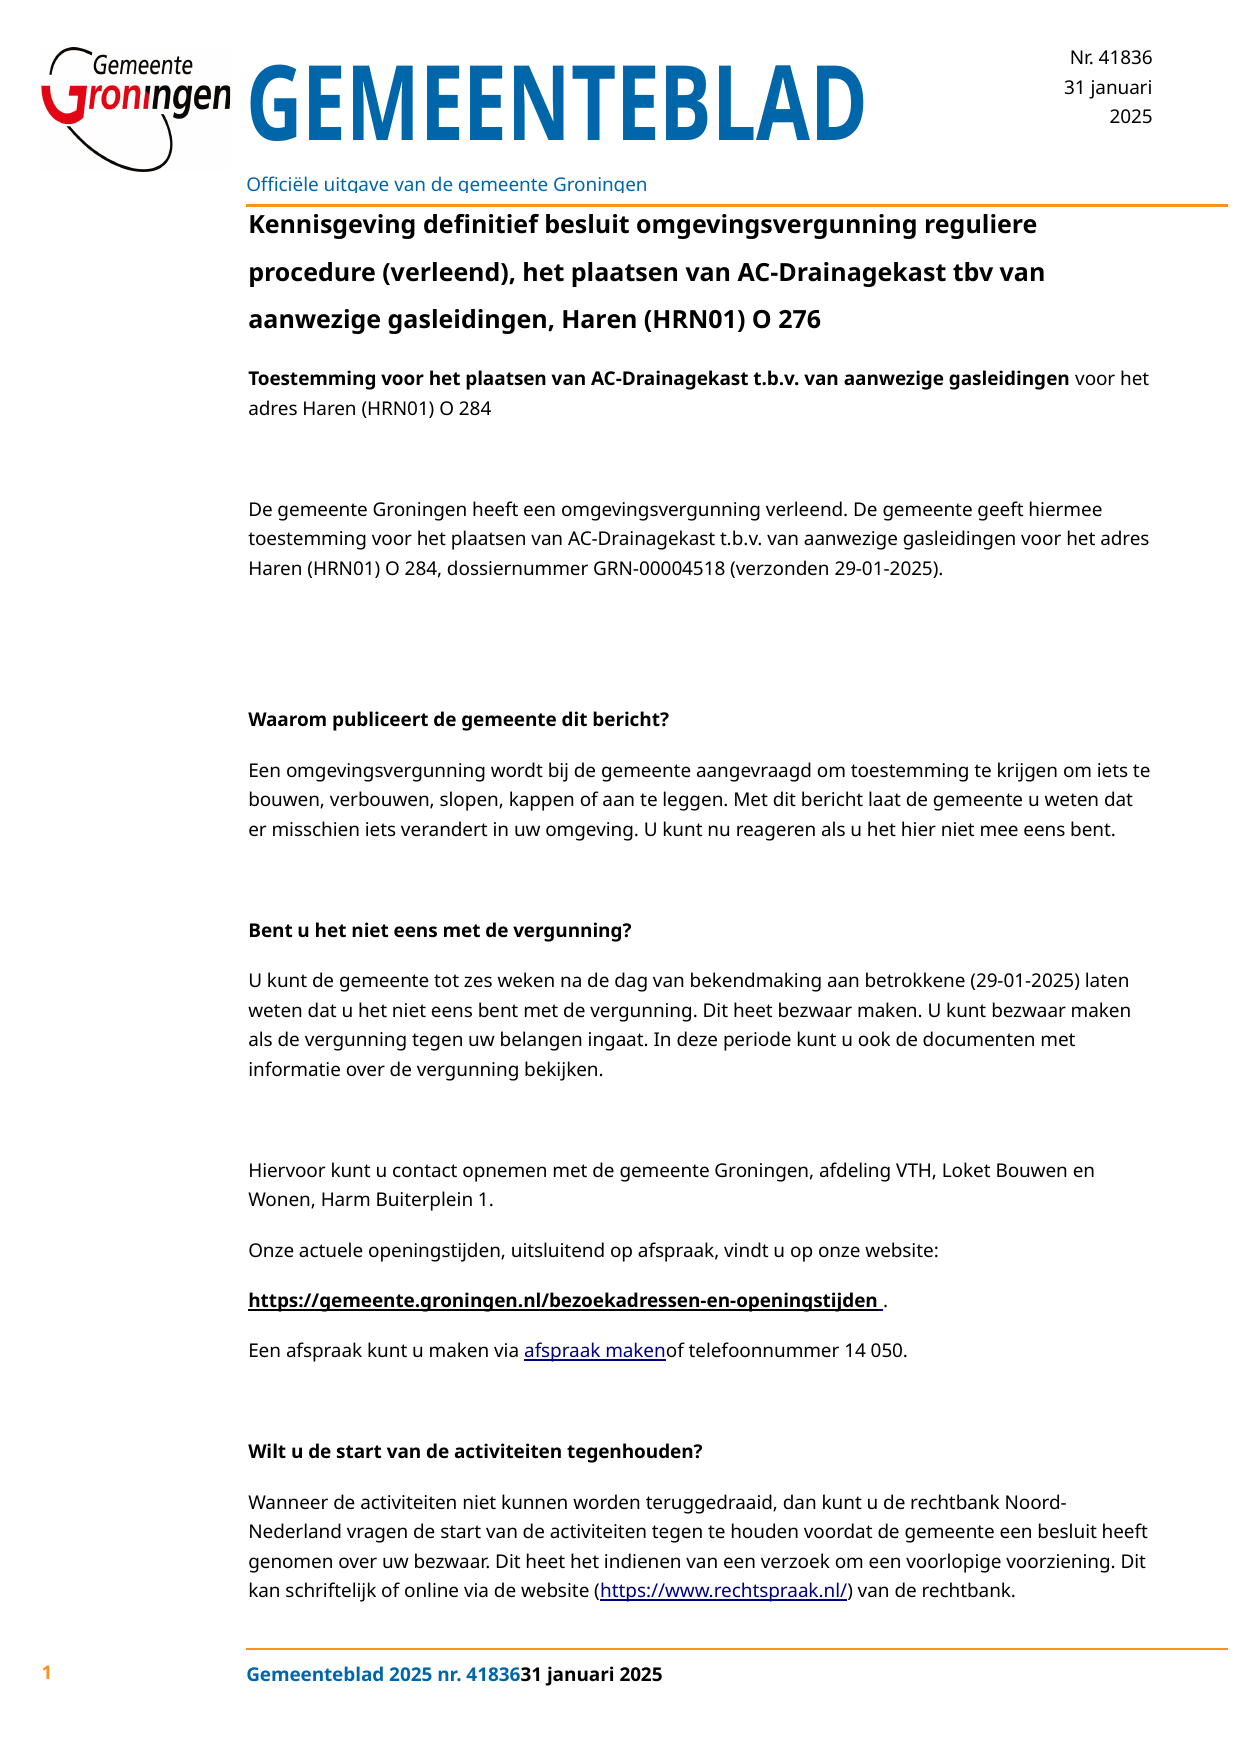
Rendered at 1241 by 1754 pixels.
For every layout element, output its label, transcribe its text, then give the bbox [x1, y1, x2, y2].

text Wilt u de start van de activiteiten tegenhouden? [248, 1438, 1152, 1464]
text Wanneer de activiteiten niet kunnen worden teruggedraaid, dan kunt u de rechtbank Noord-Nederland vragen de start van de activiteiten tegen te houden voordat de gemeente een besluit heeft genomen over uw bezwaar. Dit heet het indienen van een verzoek om een voorlopige voorziening. Dit kan schriftelijk of online via de website (https://www.rechtspraak.nl/) van de rechtbank. [248, 1489, 1152, 1603]
text Een omgevingsvergunning wordt bij de gemeente aangevraagd om toestemming te krijgen om iets te bouwen, verbouwen, slopen, kappen of aan te leggen. Met dit bericht laat de gemeente u weten dat er misschien iets verandert in uw omgeving. U kunt nu reageren als u het hier niet mee eens bent. [248, 757, 1152, 842]
text U kunt de gemeente tot zes weken na de dag van bekendmaking aan betrokkene (29-01-2025) laten weten dat u het niet eens bent met de vergunning. Dit heet bezwaar maken. U kunt bezwaar maken als de vergunning tegen uw belangen ingaat. In deze periode kunt u ook de documenten met informatie over de vergunning bekijken. [248, 967, 1152, 1082]
text Toestemming voor het plaatsen van AC-Drainagekast t.b.v. van aanwezige gasleidingen voor het adres Haren (HRN01) O 284 [248, 366, 1152, 421]
text Waarom publiceert de gemeente dit bericht? [248, 706, 1152, 732]
text De gemeente Groningen heeft een omgevingsvergunning verleend. De gemeente geeft hiermee toestemming voor het plaatsen van AC-Drainagekast t.b.v. van aanwezige gasleidingen voor het adres Haren (HRN01) O 284, dossiernummer GRN-00004518 (verzonden 29-01-2025). [248, 496, 1152, 581]
picture [41, 47, 231, 172]
text Bent u het niet eens met de vergunning? [248, 917, 1152, 942]
text Hiervoor kunt u contact opnemen met de gemeente Groningen, afdeling VTH, Loket Bouwen en Wonen, Harm Buiterplein 1. [248, 1157, 1152, 1212]
text Kennisgeving definitief besluit omgevingsvergunning reguliere procedure (verleend), het plaatsen van AC-Drainagekast tbv van aanwezige gasleidingen, Haren (HRN01) O 276 [248, 207, 1152, 336]
text https://gemeente.groningen.nl/bezoekadressen-en-openingstijden . [248, 1287, 1152, 1313]
text Onze actuele openingstijden, uitsluitend op afspraak, vindt u op onze website: [248, 1237, 1152, 1262]
text Een afspraak kunt u maken via afspraak makenof telefoonnummer 14 050. [248, 1338, 1152, 1363]
